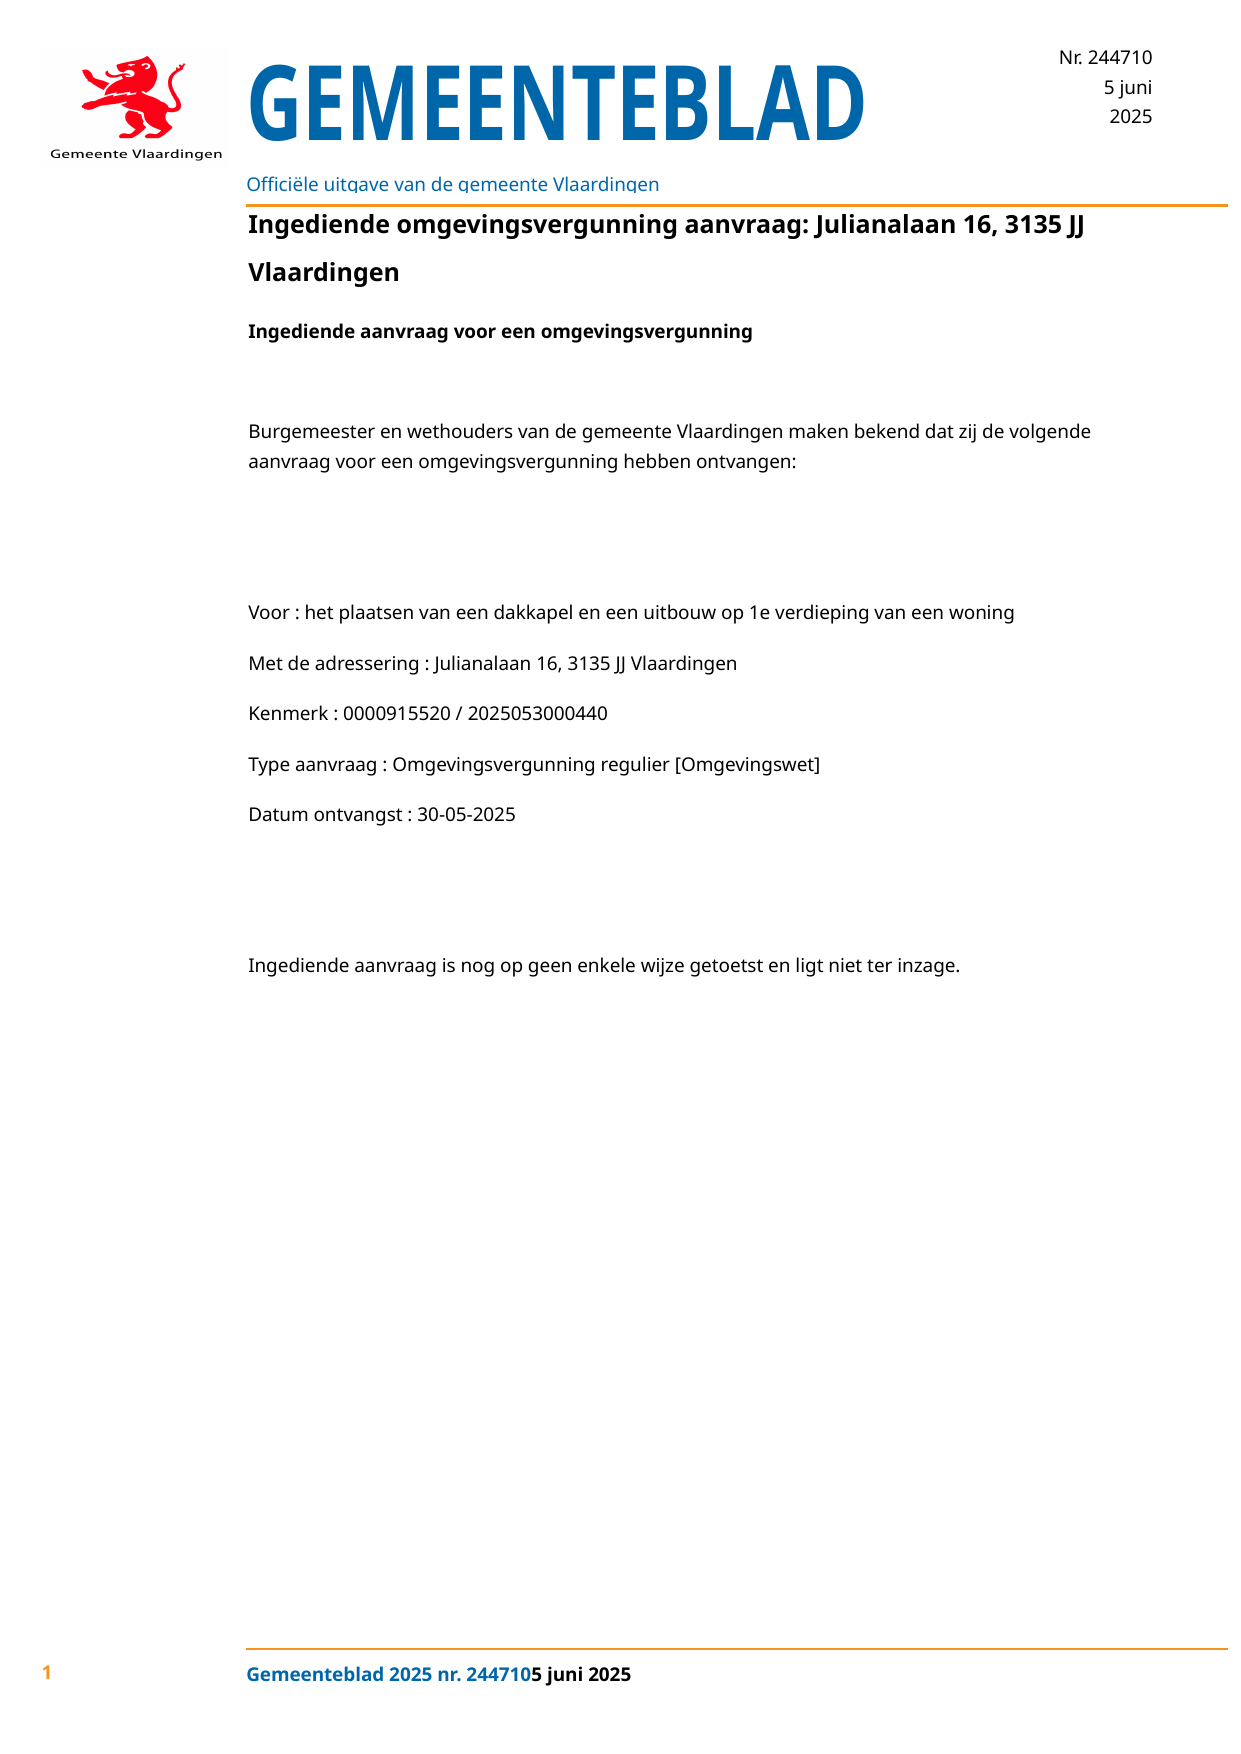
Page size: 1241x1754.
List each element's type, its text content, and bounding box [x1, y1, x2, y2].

text Ingediende aanvraag is nog op geen enkele wijze getoetst en ligt niet ter inzage. [248, 952, 1152, 978]
text Ingediende aanvraag voor een omgevingsvergunning [248, 318, 1152, 344]
text Kenmerk : 0000915520 / 2025053000440 [248, 700, 1152, 726]
text Met de adressering : Julianalaan 16, 3135 JJ Vlaardingen [248, 650, 1152, 676]
picture [41, 47, 231, 172]
text Ingediende omgevingsvergunning aanvraag: Julianalaan 16, 3135 JJ Vlaardingen [248, 207, 1152, 288]
text Voor : het plaatsen van een dakkapel en een uitbouw op 1e verdieping van een woning [248, 599, 1152, 625]
text Datum ontvangst : 30-05-2025 [248, 801, 1152, 827]
text Type aanvraag : Omgevingsvergunning regulier [Omgevingswet] [248, 751, 1152, 777]
text Burgemeester en wethouders van de gemeente Vlaardingen maken bekend dat zij de volgende aanvraag voor een omgevingsvergunning hebben ontvangen: [248, 419, 1152, 474]
